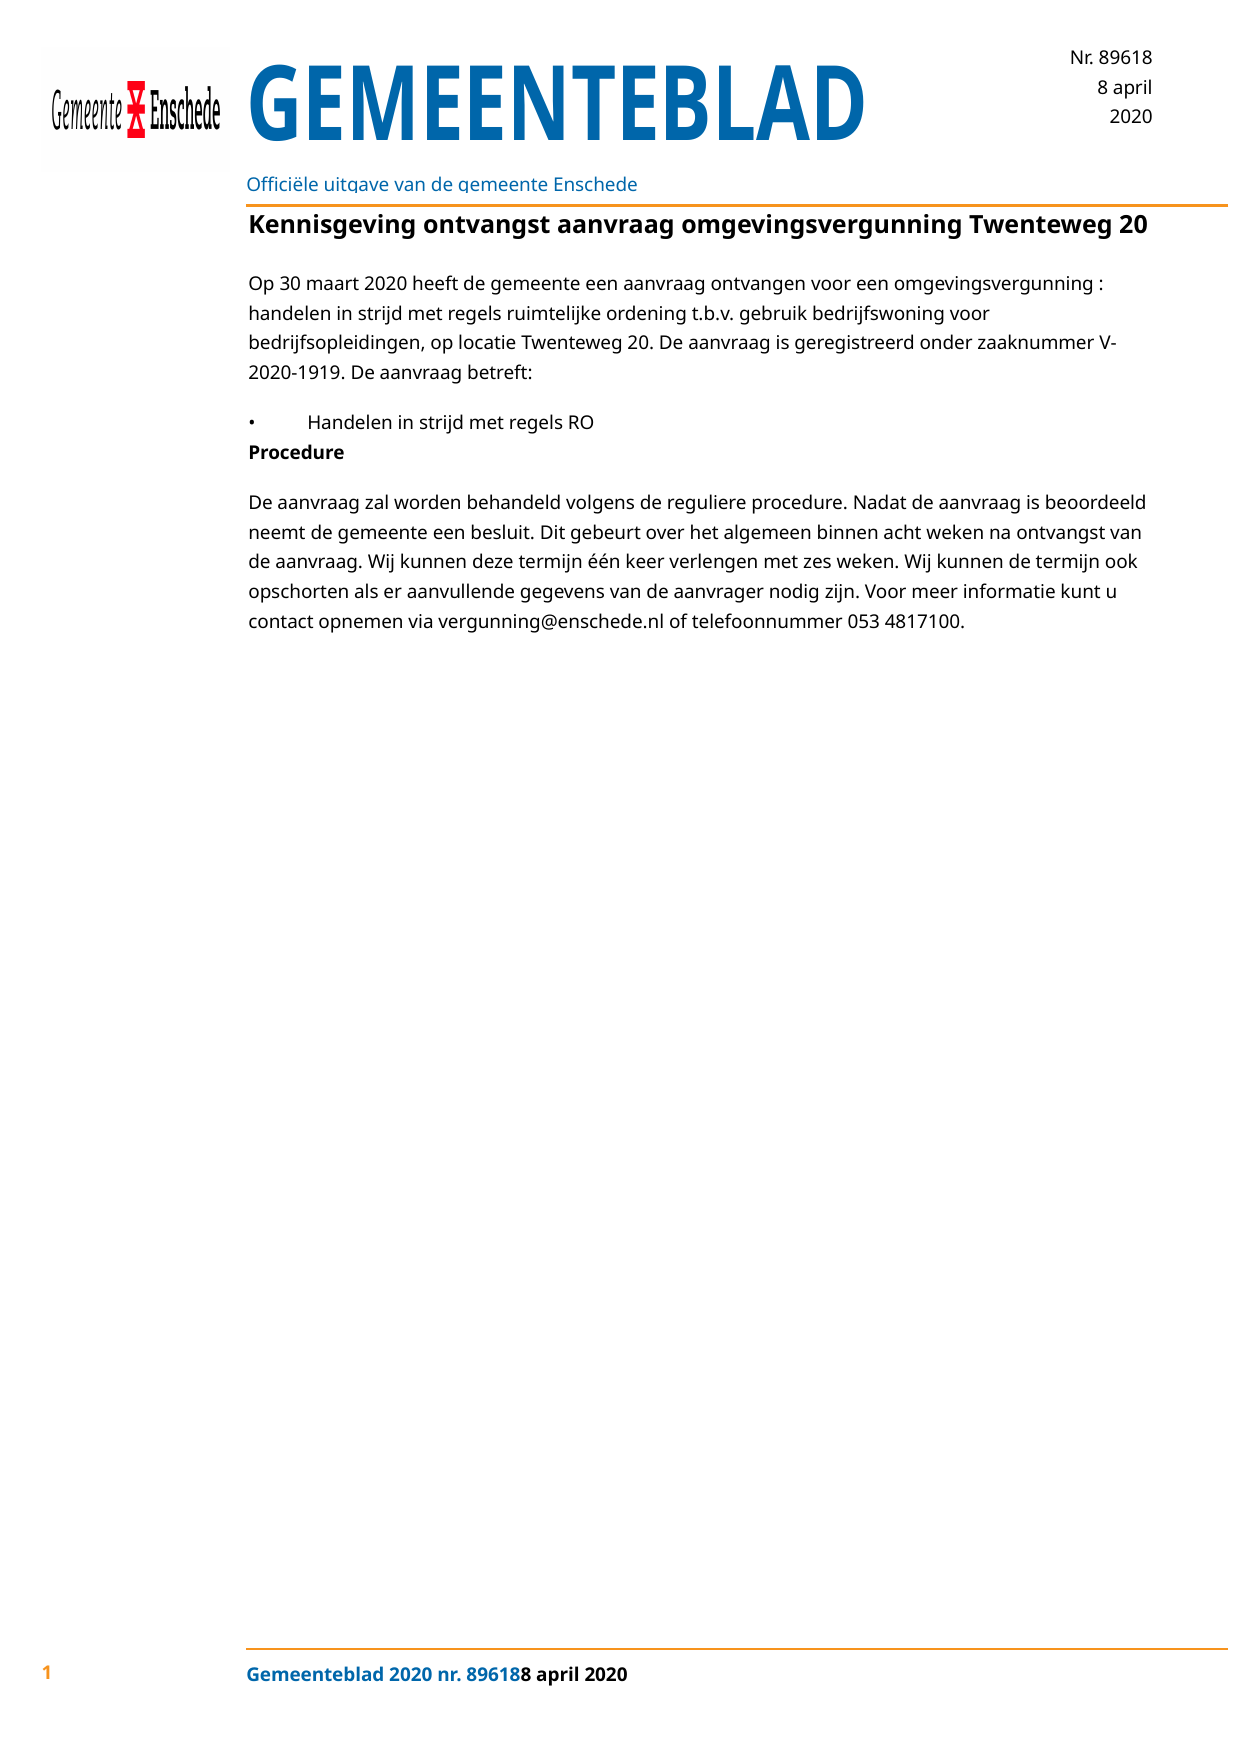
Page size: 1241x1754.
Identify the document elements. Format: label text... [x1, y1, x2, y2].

list Handelen in strijd met regels RO [248, 409, 1152, 435]
text Kennisgeving ontvangst aanvraag omgevingsvergunning Twenteweg 20 [248, 207, 1152, 241]
text De aanvraag zal worden behandeld volgens de reguliere procedure. Nadat de aanvraag is beoordeeld neemt de gemeente een besluit. Dit gebeurt over het algemeen binnen acht weken na ontvangst van de aanvraag. Wij kunnen deze termijn één keer verlengen met zes weken. Wij kunnen de termijn ook opschorten als er aanvullende gegevens van de aanvrager nodig zijn. Voor meer informatie kunt u contact opnemen via vergunning@enschede.nl of telefoonnummer 053 4817100. [248, 489, 1152, 633]
text Op 30 maart 2020 heeft de gemeente een aanvraag ontvangen voor een omgevingsvergunning : handelen in strijd met regels ruimtelijke ordening t.b.v. gebruik bedrijfswoning voor bedrijfsopleidingen, op locatie Twenteweg 20. De aanvraag is geregistreerd onder zaaknummer V-2020-1919. De aanvraag betreft: [248, 270, 1152, 385]
picture [41, 47, 231, 172]
text Procedure [248, 439, 1152, 465]
